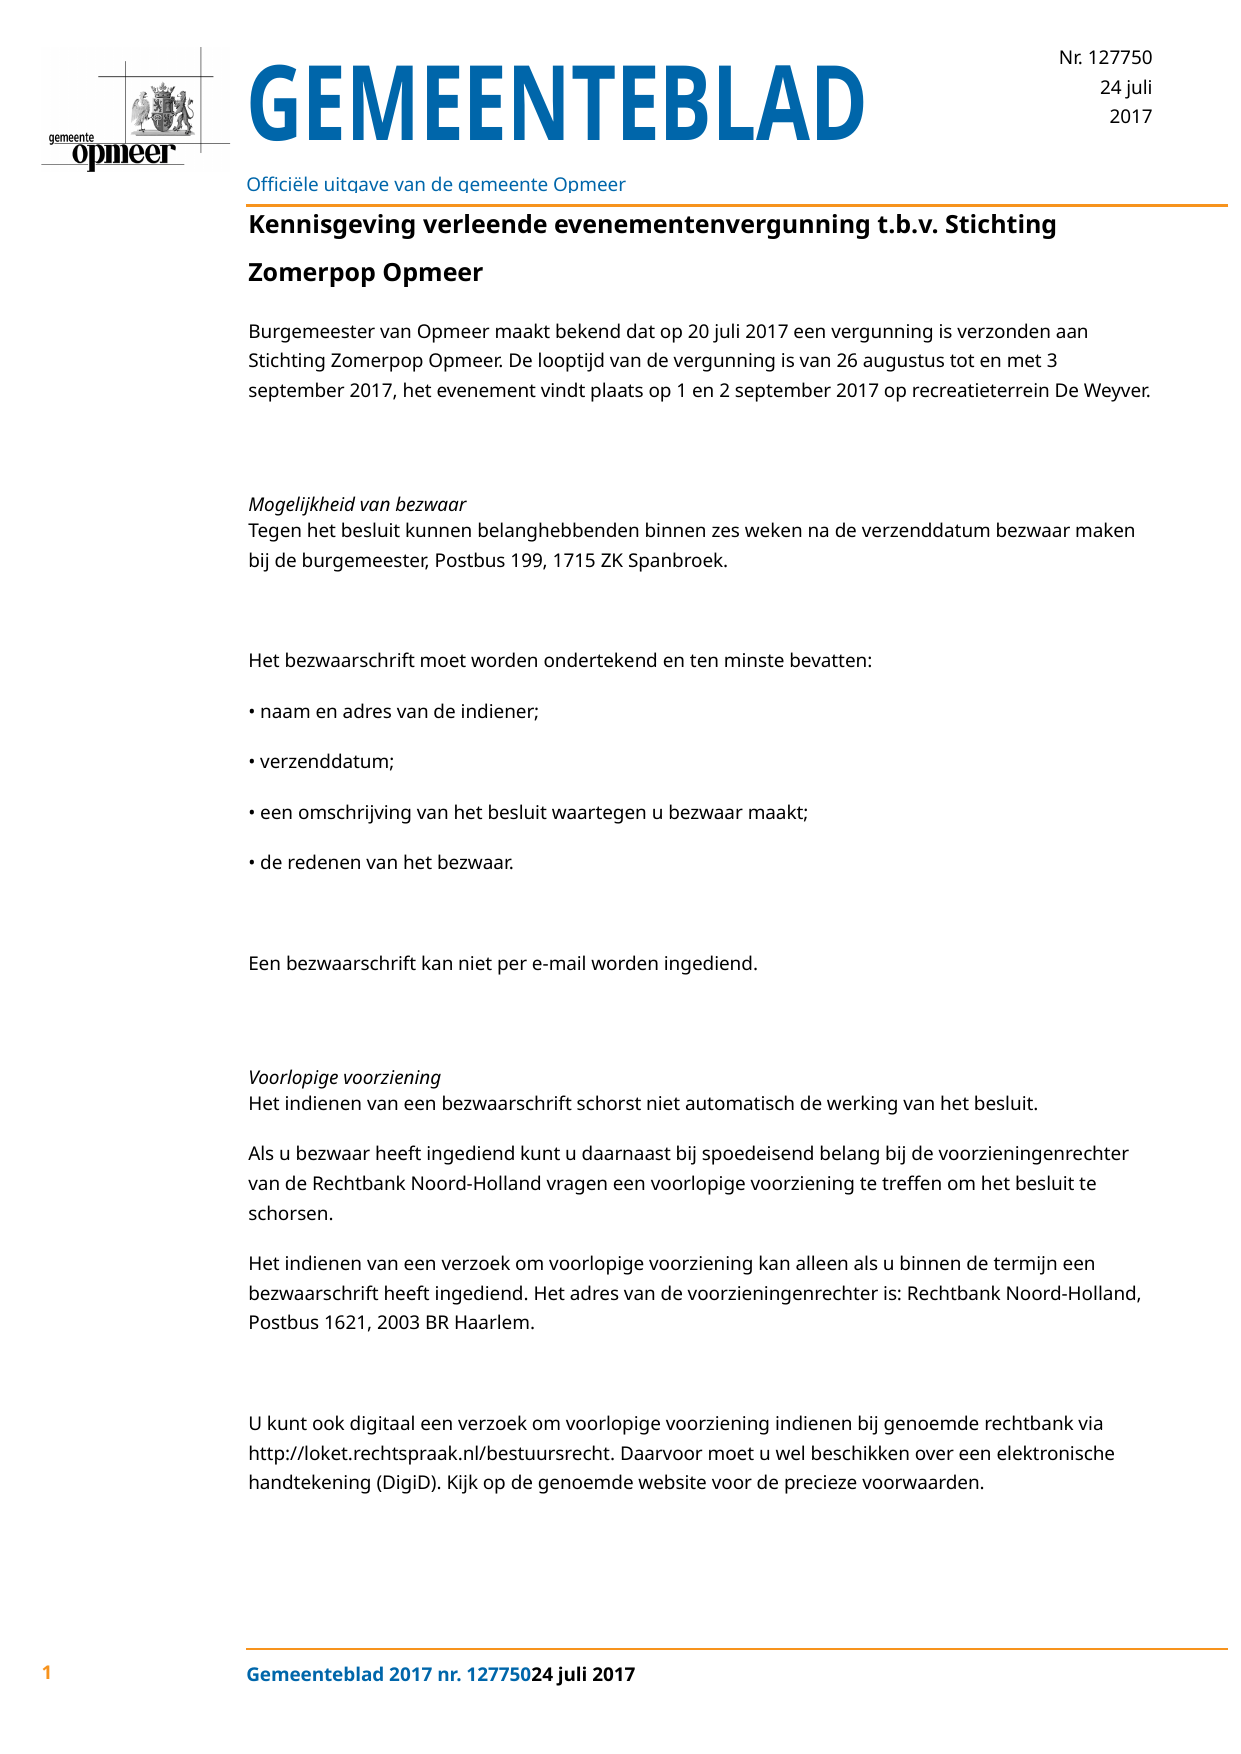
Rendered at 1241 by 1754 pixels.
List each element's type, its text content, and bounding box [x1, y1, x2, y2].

text U kunt ook digitaal een verzoek om voorlopige voorziening indienen bij genoemde rechtbank via http://loket.rechtspraak.nl/bestuursrecht. Daarvoor moet u wel beschikken over een elektronische handtekening (DigiD). Kijk op de genoemde website voor de precieze voorwaarden. [248, 1410, 1152, 1495]
text Als u bezwaar heeft ingediend kunt u daarnaast bij spoedeisend belang bij de voorzieningenrechter van de Rechtbank Noord-Holland vragen een voorlopige voorziening te treffen om het besluit te schorsen. [248, 1141, 1152, 1226]
text Voorlopige voorziening [248, 1064, 1152, 1090]
text Het bezwaarschrift moet worden ondertekend en ten minste bevatten: [248, 648, 1152, 673]
text Het indienen van een verzoek om voorlopige voorziening kan alleen als u binnen de termijn een bezwaarschrift heeft ingediend. Het adres van de voorzieningenrechter is: Rechtbank Noord-Holland, Postbus 1621, 2003 BR Haarlem. [248, 1250, 1152, 1335]
text Tegen het besluit kunnen belanghebbenden binnen zes weken na de verzenddatum bezwaar maken bij de burgemeester, Postbus 199, 1715 ZK Spanbroek. [248, 517, 1152, 572]
text Een bezwaarschrift kan niet per e-mail worden ingediend. [248, 950, 1152, 976]
text • de redenen van het bezwaar. [248, 849, 1152, 875]
picture [41, 47, 231, 172]
text Het indienen van een bezwaarschrift schorst niet automatisch de werking van het besluit. [248, 1090, 1152, 1116]
text • verzenddatum; [248, 748, 1152, 774]
text Mogelijkheid van bezwaar [248, 491, 1152, 517]
text • naam en adres van de indiener; [248, 698, 1152, 724]
text • een omschrijving van het besluit waartegen u bezwaar maakt; [248, 799, 1152, 824]
text Kennisgeving verleende evenementenvergunning t.b.v. Stichting Zomerpop Opmeer [248, 207, 1152, 288]
text Burgemeester van Opmeer maakt bekend dat op 20 juli 2017 een vergunning is verzonden aan Stichting Zomerpop Opmeer. De looptijd van de vergunning is van 26 augustus tot en met 3 september 2017, het evenement vindt plaats op 1 en 2 september 2017 op recreatieterrein De Weyver. [248, 318, 1152, 403]
